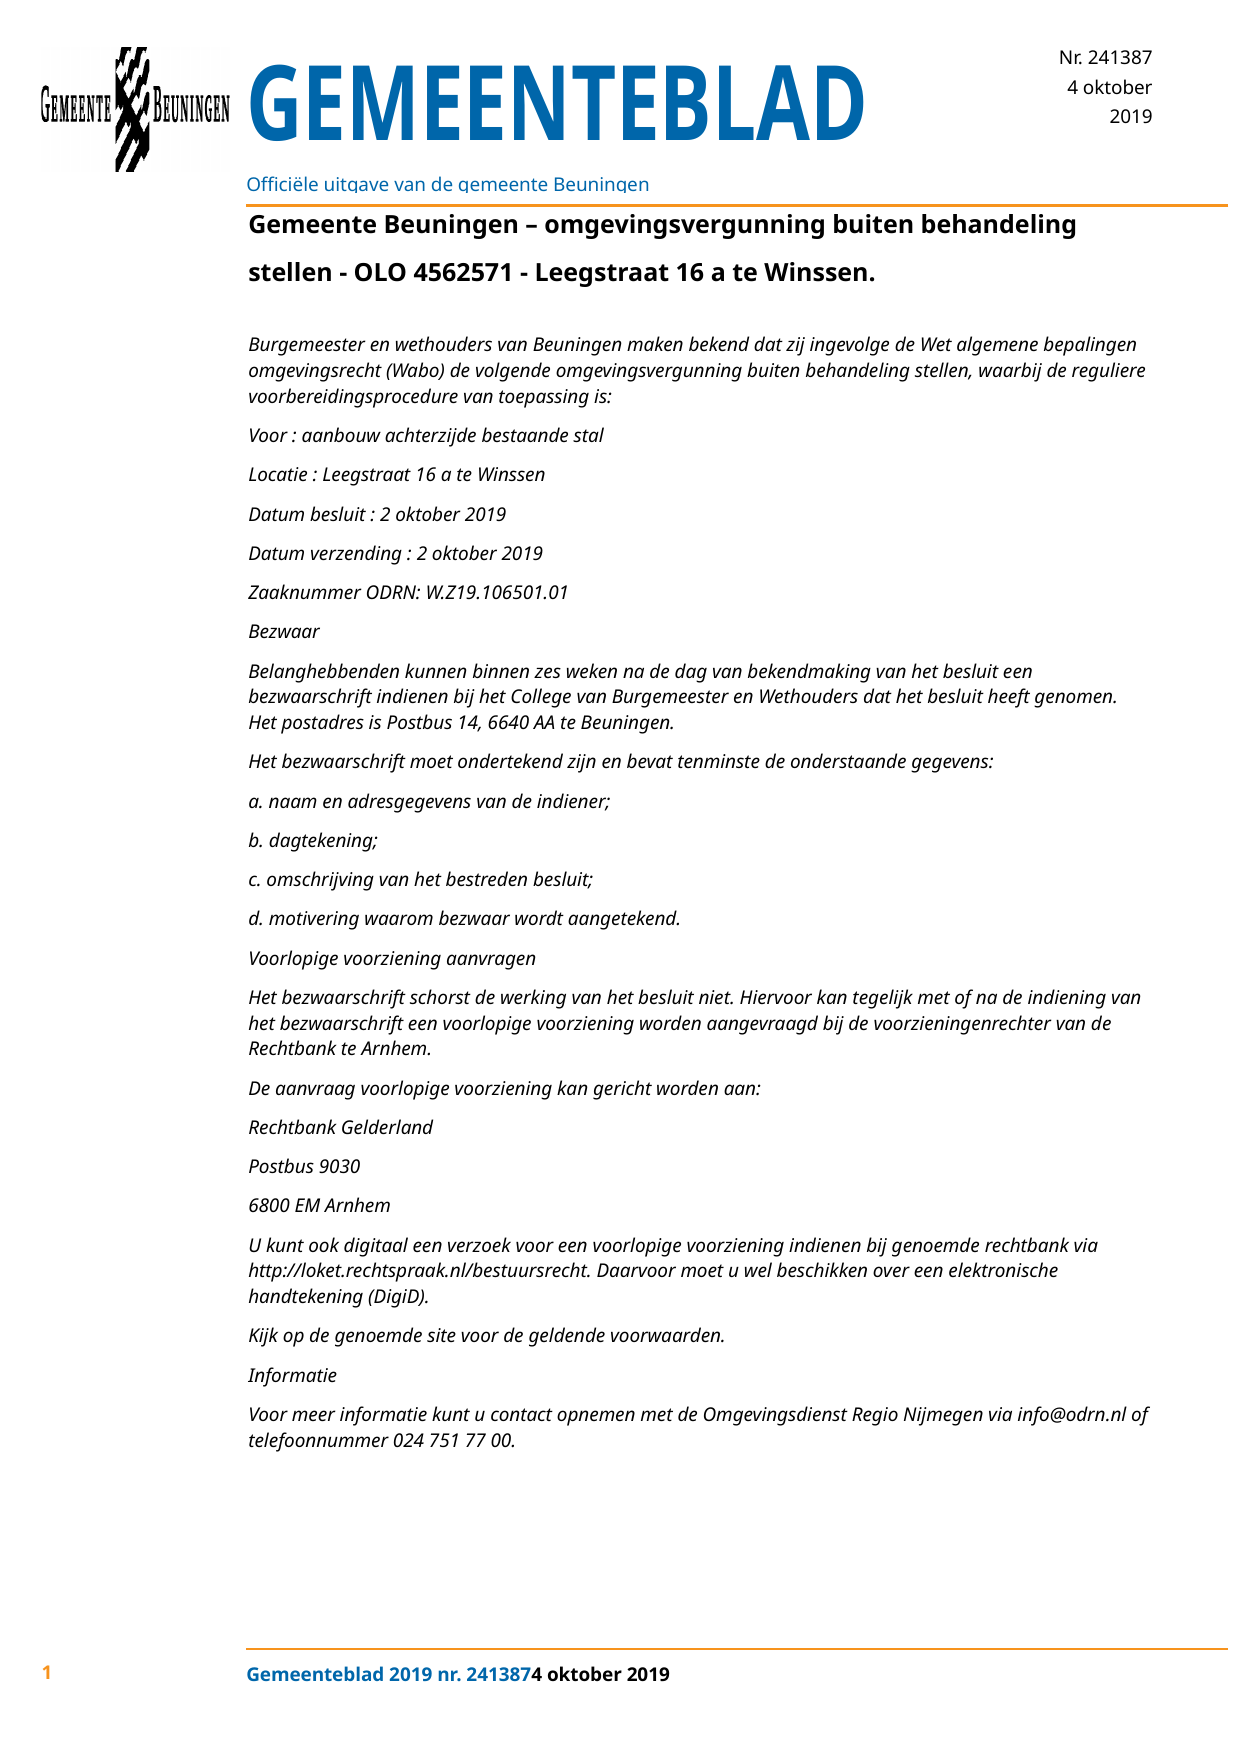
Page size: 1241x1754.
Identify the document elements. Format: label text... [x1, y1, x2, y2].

picture [41, 47, 231, 172]
text c. omschrijving van het bestreden besluit; [248, 866, 1152, 892]
text U kunt ook digitaal een verzoek voor een voorlopige voorziening indienen bij genoemde rechtbank via http://loket.rechtspraak.nl/bestuursrecht. Daarvoor moet u wel beschikken over een elektronische handtekening (DigiD). [248, 1232, 1152, 1309]
text Het bezwaarschrift moet ondertekend zijn en bevat tenminste de onderstaande gegevens: [248, 748, 1152, 774]
text d. motivering waarom bezwaar wordt aangetekend. [248, 906, 1152, 931]
text Locatie : Leegstraat 16 a te Winssen [248, 461, 1152, 487]
text Voor : aanbouw achterzijde bestaande stal [248, 422, 1152, 448]
text Rechtbank Gelderland [248, 1114, 1152, 1140]
text Datum besluit : 2 oktober 2019 [248, 501, 1152, 526]
text Kijk op de genoemde site voor de geldende voorwaarden. [248, 1323, 1152, 1348]
text Bezwaar [248, 618, 1152, 644]
text Zaaknummer ODRN: W.Z19.106501.01 [248, 579, 1152, 605]
text Datum verzending : 2 oktober 2019 [248, 540, 1152, 566]
text b. dagtekening; [248, 827, 1152, 853]
text Het bezwaarschrift schorst de werking van het besluit niet. Hiervoor kan tegelijk met of na de indiening van het bezwaarschrift een voorlopige voorziening worden aangevraagd bij de voorzieningenrechter van de Rechtbank te Arnhem. [248, 984, 1152, 1061]
text Gemeente Beuningen – omgevingsvergunning buiten behandeling stellen - OLO 4562571 - Leegstraat 16 a te Winssen. [248, 207, 1152, 288]
text Voor meer informatie kunt u contact opnemen met de Omgevingsdienst Regio Nijmegen via info@odrn.nl of telefoonnummer 024 751 77 00. [248, 1401, 1152, 1453]
text De aanvraag voorlopige voorziening kan gericht worden aan: [248, 1075, 1152, 1101]
text Voorlopige voorziening aanvragen [248, 945, 1152, 971]
text Postbus 9030 [248, 1153, 1152, 1179]
text a. naam en adresgegevens van de indiener; [248, 788, 1152, 813]
text Burgemeester en wethouders van Beuningen maken bekend dat zij ingevolge de Wet algemene bepalingen omgevingsrecht (Wabo) de volgende omgevingsvergunning buiten behandeling stellen, waarbij de reguliere voorbereidingsprocedure van toepassing is: [248, 331, 1152, 409]
text Belanghebbenden kunnen binnen zes weken na de dag van bekendmaking van het besluit een bezwaarschrift indienen bij het College van Burgemeester en Wethouders dat het besluit heeft genomen. Het postadres is Postbus 14, 6640 AA te Beuningen. [248, 658, 1152, 735]
text 6800 EM Arnhem [248, 1193, 1152, 1218]
text Informatie [248, 1362, 1152, 1388]
